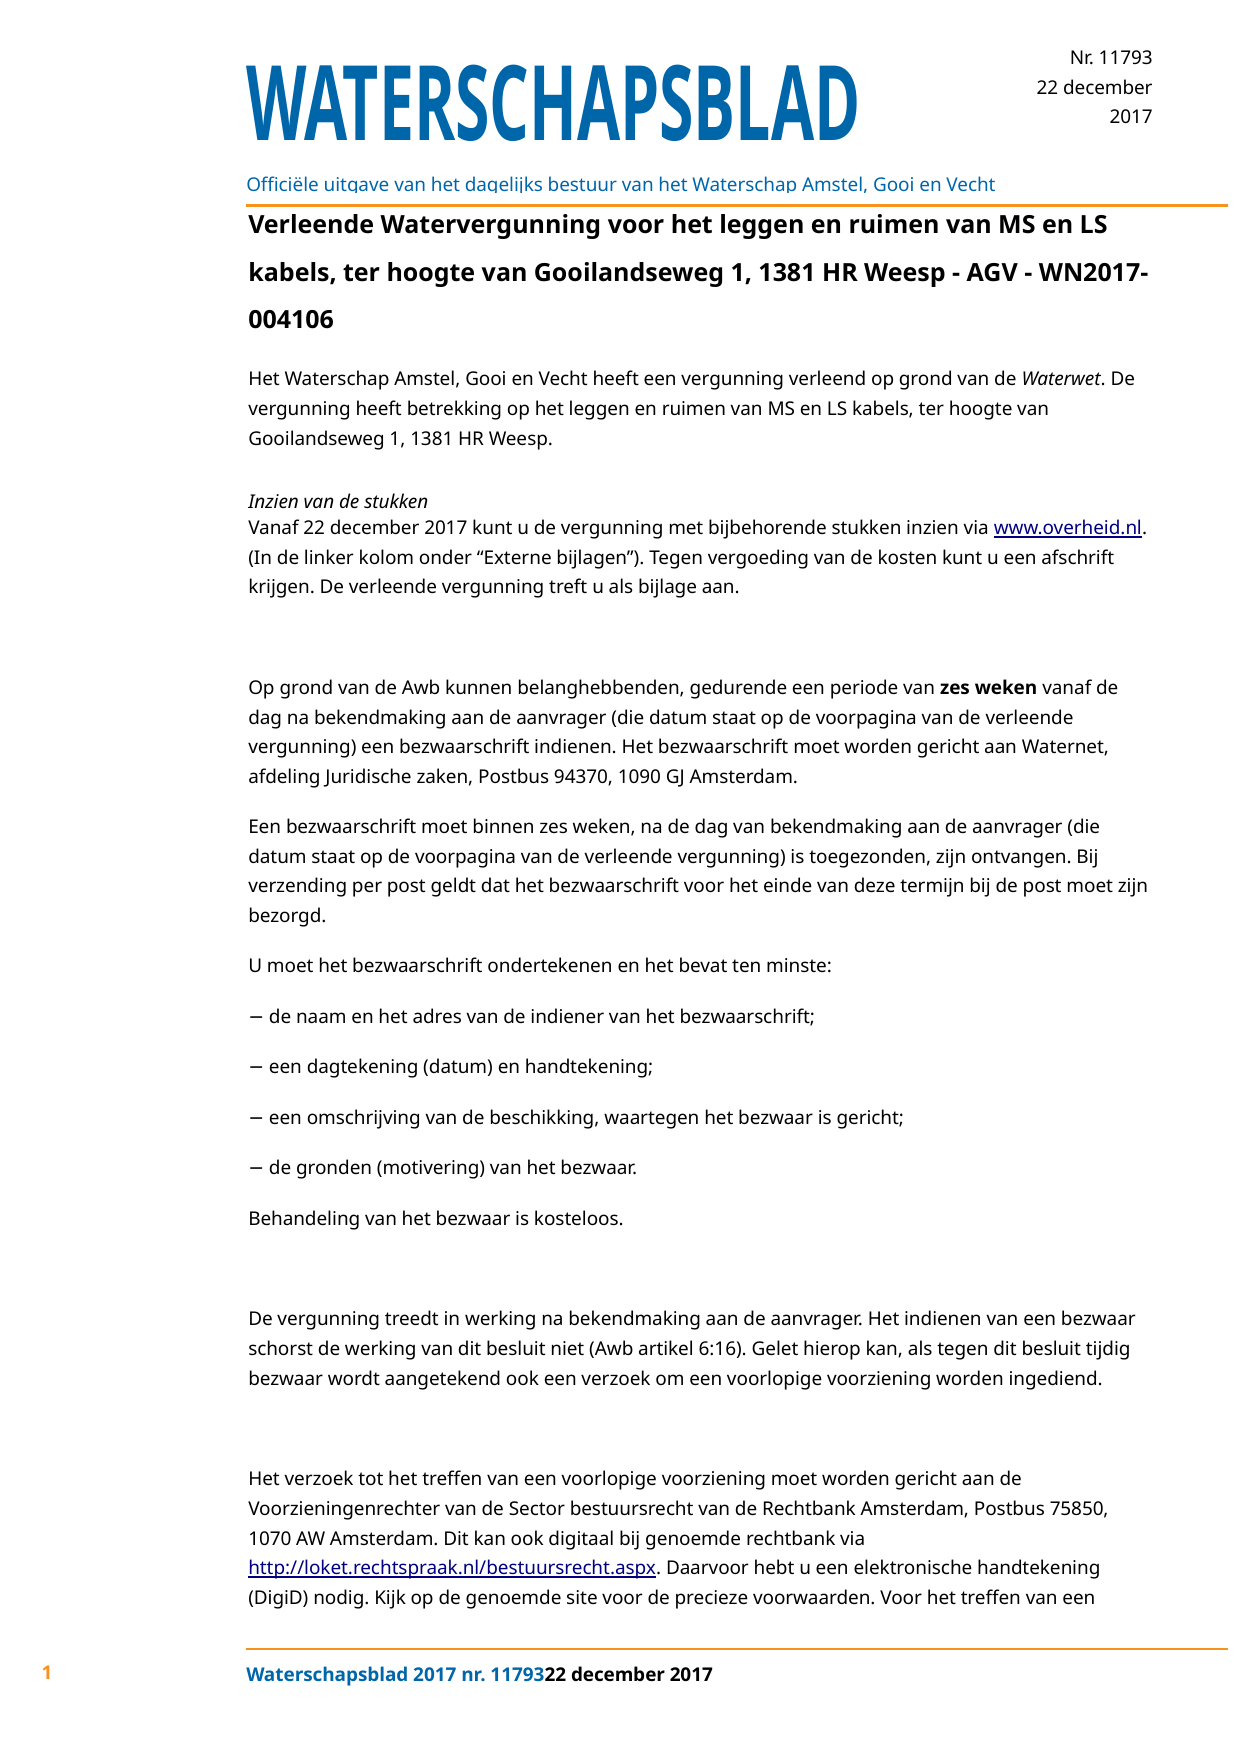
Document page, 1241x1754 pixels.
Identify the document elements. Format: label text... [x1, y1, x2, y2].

text Verleende Watervergunning voor het leggen en ruimen van MS en LS kabels, ter hoogte van Gooilandseweg 1, 1381 HR Weesp - AGV - WN2017-004106 [248, 207, 1152, 336]
text U moet het bezwaarschrift ondertekenen en het bevat ten minste: [248, 953, 1152, 978]
picture [41, 47, 231, 172]
text Op grond van de Awb kunnen belanghebbenden, gedurende een periode van zes weken vanaf de dag na bekendmaking aan de aanvrager (die datum staat op de voorpagina van de verleende vergunning) een bezwaarschrift indienen. Het bezwaarschrift moet worden gericht aan Waternet, afdeling Juridische zaken, Postbus 94370, 1090 GJ Amsterdam. [248, 674, 1152, 789]
text Vanaf 22 december 2017 kunt u de vergunning met bijbehorende stukken inzien via www.overheid.nl. (In de linker kolom onder “Externe bijlagen”). Tegen vergoeding van de kosten kunt u een afschrift krijgen. De verleende vergunning treft u als bijlage aan. [248, 514, 1152, 599]
text Het verzoek tot het treffen van een voorlopige voorziening moet worden gericht aan de Voorzieningenrechter van de Sector bestuursrecht van de Rechtbank Amsterdam, Postbus 75850, 1070 AW Amsterdam. Dit kan ook digitaal bij genoemde rechtbank via http://loket.rechtspraak.nl/bestuursrecht.aspx. Daarvoor hebt u een elektronische handtekening (DigiD) nodig. Kijk op de genoemde site voor de precieze voorwaarden. Voor het treffen van een [248, 1466, 1152, 1610]
text Het Waterschap Amstel, Gooi en Vecht heeft een vergunning verleend op grond van de Waterwet. De vergunning heeft betrekking op het leggen en ruimen van MS en LS kabels, ter hoogte van Gooilandseweg 1, 1381 HR Weesp. [248, 366, 1152, 450]
text − een omschrijving van de beschikking, waartegen het bezwaar is gericht; [248, 1104, 1152, 1130]
text Behandeling van het bezwaar is kosteloos. [248, 1205, 1152, 1231]
text Inzien van de stukken [248, 489, 1152, 514]
text − een dagtekening (datum) en handtekening; [248, 1053, 1152, 1079]
text − de gronden (motivering) van het bezwaar. [248, 1154, 1152, 1180]
text Een bezwaarschrift moet binnen zes weken, na de dag van bekendmaking aan de aanvrager (die datum staat op de voorpagina van de verleende vergunning) is toegezonden, zijn ontvangen. Bij verzending per post geldt dat het bezwaarschrift voor het einde van deze termijn bij de post moet zijn bezorgd. [248, 813, 1152, 928]
text De vergunning treedt in werking na bekendmaking aan de aanvrager. Het indienen van een bezwaar schorst de werking van dit besluit niet (Awb artikel 6:16). Gelet hierop kan, als tegen dit besluit tijdig bezwaar wordt aangetekend ook een verzoek om een voorlopige voorziening worden ingediend. [248, 1306, 1152, 1391]
text − de naam en het adres van de indiener van het bezwaarschrift; [248, 1003, 1152, 1029]
